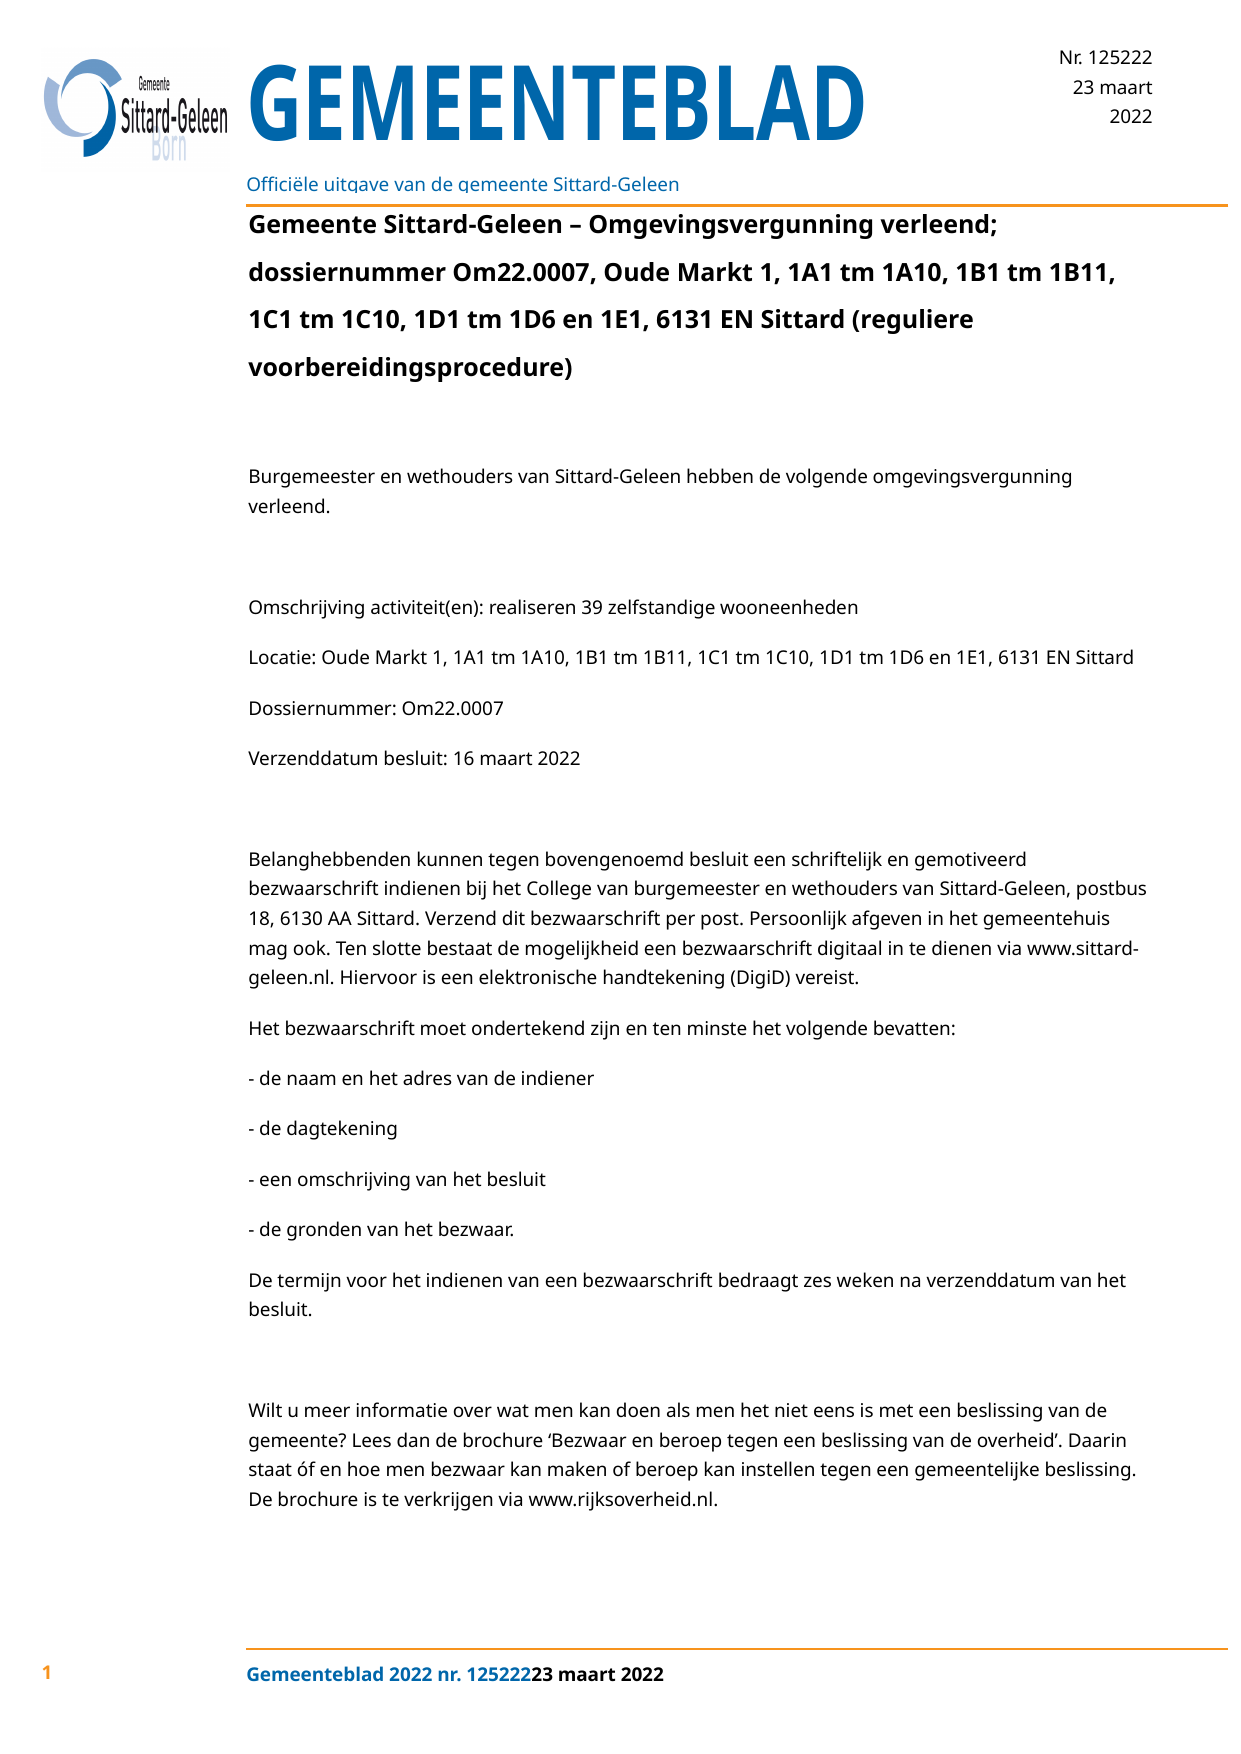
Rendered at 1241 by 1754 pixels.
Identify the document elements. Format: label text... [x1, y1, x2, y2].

text Burgemeester en wethouders van Sittard-Geleen hebben de volgende omgevingsvergunning verleend. [248, 463, 1152, 519]
text - de gronden van het bezwaar. [248, 1216, 1152, 1242]
text - de dagtekening [248, 1116, 1152, 1141]
text Gemeente Sittard-Geleen – Omgevingsvergunning verleend; dossiernummer Om22.0007, Oude Markt 1, 1A1 tm 1A10, 1B1 tm 1B11, 1C1 tm 1C10, 1D1 tm 1D6 en 1E1, 6131 EN Sittard (reguliere voorbereidingsprocedure) [248, 207, 1152, 384]
text Locatie: Oude Markt 1, 1A1 tm 1A10, 1B1 tm 1B11, 1C1 tm 1C10, 1D1 tm 1D6 en 1E1, 6131 EN Sittard [248, 644, 1152, 670]
text De termijn voor het indienen van een bezwaarschrift bedraagt zes weken na verzenddatum van het besluit. [248, 1267, 1152, 1322]
text - de naam en het adres van de indiener [248, 1065, 1152, 1091]
text Het bezwaarschrift moet ondertekend zijn en ten minste het volgende bevatten: [248, 1015, 1152, 1041]
text Dossiernummer: Om22.0007 [248, 695, 1152, 721]
text - een omschrijving van het besluit [248, 1166, 1152, 1192]
text Belanghebbenden kunnen tegen bovengenoemd besluit een schriftelijk en gemotiveerd bezwaarschrift indienen bij het College van burgemeester en wethouders van Sittard-Geleen, postbus 18, 6130 AA Sittard. Verzend dit bezwaarschrift per post. Persoonlijk afgeven in het gemeentehuis mag ook. Ten slotte bestaat de mogelijkheid een bezwaarschrift digitaal in te dienen via www.sittard-geleen.nl. Hiervoor is een elektronische handtekening (DigiD) vereist. [248, 846, 1152, 990]
picture [41, 47, 231, 172]
text Verzenddatum besluit: 16 maart 2022 [248, 745, 1152, 771]
text Omschrijving activiteit(en): realiseren 39 zelfstandige wooneenheden [248, 594, 1152, 620]
text Wilt u meer informatie over wat men kan doen als men het niet eens is met een beslissing van de gemeente? Lees dan de brochure ‘Bezwaar en beroep tegen een beslissing van de overheid’. Daarin staat óf en hoe men bezwaar kan maken of beroep kan instellen tegen een gemeentelijke beslissing. De brochure is te verkrijgen via www.rijksoverheid.nl. [248, 1397, 1152, 1512]
